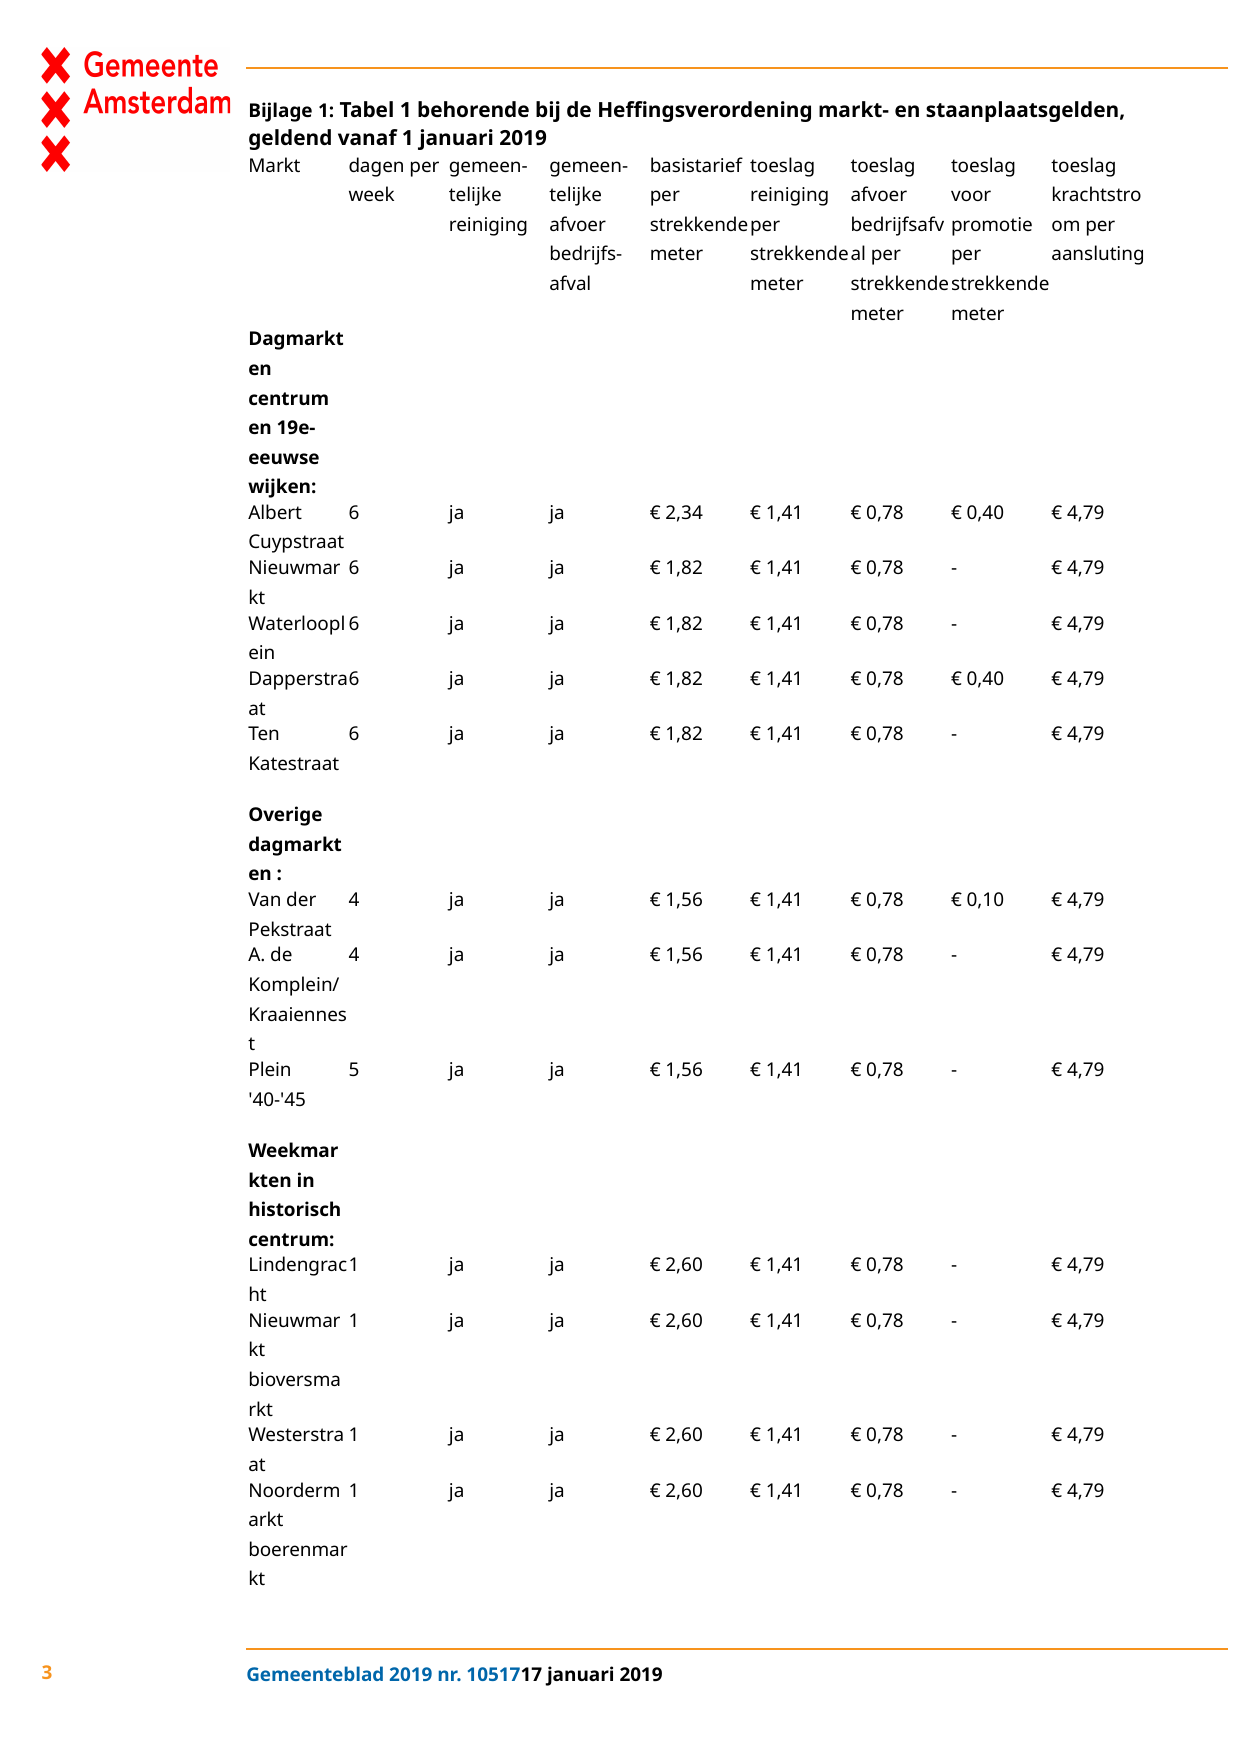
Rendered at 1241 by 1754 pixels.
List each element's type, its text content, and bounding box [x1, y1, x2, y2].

table_cell Waterlooplein [248, 610, 348, 665]
table_cell [449, 326, 549, 499]
table_cell ja [549, 1056, 649, 1111]
table_cell € 4,79 [1051, 499, 1152, 554]
table_cell Westerstraat [248, 1421, 348, 1477]
table_cell Overige dagmarkten : [248, 801, 348, 886]
table_cell - [951, 720, 1051, 776]
table_cell 6 [348, 720, 449, 776]
table_cell [248, 1111, 348, 1137]
table_cell € 0,40 [951, 499, 1051, 554]
table_cell € 1,41 [750, 665, 850, 720]
table_cell € 0,78 [850, 720, 951, 776]
table_cell ja [549, 886, 649, 942]
table_cell € 0,78 [850, 1307, 951, 1421]
table_cell [750, 326, 850, 499]
table_cell ja [449, 720, 549, 776]
table_cell [750, 1111, 850, 1137]
table_cell € 1,56 [650, 886, 750, 942]
table_cell [750, 801, 850, 886]
table_cell Noordermarkt boerenmarkt [248, 1477, 348, 1591]
table_cell 1 [348, 1252, 449, 1307]
table_cell - [951, 610, 1051, 665]
table_header toeslag voor promotie per strekkende meter [951, 152, 1051, 326]
table_cell Nieuwmarkt [248, 555, 348, 610]
table_cell Dapperstraat [248, 665, 348, 720]
table_cell Albert Cuypstraat [248, 499, 348, 554]
table_cell [951, 1111, 1051, 1137]
table_cell [549, 801, 649, 886]
table_cell Ten Katestraat [248, 720, 348, 776]
table_cell Lindengracht [248, 1252, 348, 1307]
table_cell 1 [348, 1307, 449, 1421]
table_cell € 2,60 [650, 1421, 750, 1477]
table_header basistarief per strekkende meter [650, 152, 750, 326]
table_cell € 0,78 [850, 1056, 951, 1111]
table_cell [348, 776, 449, 801]
table_header toeslag reiniging per strekkende meter [750, 152, 850, 326]
table_cell [348, 1137, 449, 1252]
table_cell € 1,41 [750, 886, 850, 942]
table_cell € 4,79 [1051, 610, 1152, 665]
table_cell € 2,60 [650, 1307, 750, 1421]
table_cell [549, 1111, 649, 1137]
table_cell [951, 776, 1051, 801]
table_cell Van der Pekstraat [248, 886, 348, 942]
table_cell ja [449, 886, 549, 942]
table_cell Weekmarkten in historisch centrum: [248, 1137, 348, 1252]
table_cell € 1,41 [750, 1252, 850, 1307]
table_cell [850, 1137, 951, 1252]
table_cell [850, 326, 951, 499]
table_cell € 0,78 [850, 665, 951, 720]
table_cell ja [449, 1056, 549, 1111]
table_cell 4 [348, 886, 449, 942]
text Bijlage 1: Tabel 1 behorende bij de Heffingsverordening markt- en staanplaatsgelden, geldend vanaf 1 januari 2019 [248, 95, 1152, 152]
table_cell [1051, 776, 1152, 801]
table_cell 5 [348, 1056, 449, 1111]
table_cell - [951, 942, 1051, 1056]
table_cell € 1,41 [750, 1477, 850, 1591]
table_cell € 1,56 [650, 942, 750, 1056]
table_cell € 1,56 [650, 1056, 750, 1111]
table_cell € 1,82 [650, 720, 750, 776]
table_cell € 0,78 [850, 942, 951, 1056]
table_cell € 1,82 [650, 665, 750, 720]
table_cell - [951, 1056, 1051, 1111]
table_cell ja [549, 720, 649, 776]
table_header gemeen-telijke reiniging [449, 152, 549, 326]
table_cell € 0,78 [850, 1421, 951, 1477]
table_cell A. de Komplein/Kraaiennest [248, 942, 348, 1056]
table_cell ja [549, 1252, 649, 1307]
table_cell 6 [348, 665, 449, 720]
picture [41, 47, 231, 172]
table_cell € 0,40 [951, 665, 1051, 720]
table_cell [1051, 326, 1152, 499]
table_cell - [951, 1307, 1051, 1421]
table_cell [951, 326, 1051, 499]
table_cell € 0,78 [850, 886, 951, 942]
table_cell [449, 1137, 549, 1252]
table_header toeslag krachtstroom per aansluting [1051, 152, 1152, 326]
table_cell € 1,82 [650, 555, 750, 610]
table_header dagen per week [348, 152, 449, 326]
table_cell [348, 1111, 449, 1137]
table_cell [750, 776, 850, 801]
table_cell € 4,79 [1051, 665, 1152, 720]
table_cell [449, 801, 549, 886]
table_cell - [951, 1477, 1051, 1591]
table_cell € 4,79 [1051, 1307, 1152, 1421]
table_header toeslag afvoer bedrijfsafval per strekkende meter [850, 152, 951, 326]
table_cell € 0,10 [951, 886, 1051, 942]
table_cell € 4,79 [1051, 942, 1152, 1056]
table_cell [650, 801, 750, 886]
table_cell ja [549, 499, 649, 554]
table_cell € 4,79 [1051, 1252, 1152, 1307]
table_cell € 2,60 [650, 1477, 750, 1591]
table_cell ja [549, 942, 649, 1056]
table_header gemeen-telijke afvoer bedrijfs-afval [549, 152, 649, 326]
table_cell - [951, 555, 1051, 610]
table_cell € 4,79 [1051, 720, 1152, 776]
table_cell € 1,82 [650, 610, 750, 665]
table_cell € 0,78 [850, 555, 951, 610]
table_cell [650, 1111, 750, 1137]
table_cell [650, 326, 750, 499]
table_cell ja [449, 1307, 549, 1421]
table_cell ja [449, 555, 549, 610]
table_cell [850, 1111, 951, 1137]
table_cell Dagmarkten centrum en 19e-eeuwse wijken: [248, 326, 348, 499]
table_cell 6 [348, 555, 449, 610]
table_cell € 0,78 [850, 1477, 951, 1591]
table_cell € 0,78 [850, 499, 951, 554]
table_cell ja [549, 555, 649, 610]
table_cell € 4,79 [1051, 1477, 1152, 1591]
table_cell 6 [348, 499, 449, 554]
table_cell Nieuwmarkt bioversmarkt [248, 1307, 348, 1421]
table_cell ja [449, 499, 549, 554]
table_cell € 1,41 [750, 555, 850, 610]
table_cell [951, 801, 1051, 886]
table_cell Plein '40-'45 [248, 1056, 348, 1111]
table_cell [549, 326, 649, 499]
table_cell ja [549, 610, 649, 665]
table_cell [750, 1137, 850, 1252]
table_cell € 0,78 [850, 610, 951, 665]
table_cell [449, 776, 549, 801]
table_cell [1051, 1111, 1152, 1137]
table_cell ja [449, 1252, 549, 1307]
table_header Markt [248, 152, 348, 326]
table_cell [1051, 1137, 1152, 1252]
table_cell [1051, 801, 1152, 886]
table_cell € 1,41 [750, 720, 850, 776]
table_cell € 0,78 [850, 1252, 951, 1307]
table_cell € 1,41 [750, 499, 850, 554]
table_cell ja [449, 665, 549, 720]
table_cell € 1,41 [750, 942, 850, 1056]
table_cell € 1,41 [750, 1421, 850, 1477]
table_cell [850, 801, 951, 886]
table_cell [650, 776, 750, 801]
table_cell - [951, 1252, 1051, 1307]
table_cell [449, 1111, 549, 1137]
table_cell € 4,79 [1051, 555, 1152, 610]
table_cell € 1,41 [750, 1307, 850, 1421]
table_cell [248, 776, 348, 801]
table_cell ja [549, 1307, 649, 1421]
table_cell € 1,41 [750, 610, 850, 665]
table_cell ja [449, 610, 549, 665]
table_cell ja [549, 1477, 649, 1591]
table_cell 4 [348, 942, 449, 1056]
table_cell € 4,79 [1051, 1056, 1152, 1111]
table_cell [951, 1137, 1051, 1252]
table_cell [549, 1137, 649, 1252]
table_cell ja [549, 665, 649, 720]
table_cell ja [449, 1477, 549, 1591]
table_cell [549, 776, 649, 801]
table_cell ja [549, 1421, 649, 1477]
table_cell ja [449, 942, 549, 1056]
table_cell 1 [348, 1421, 449, 1477]
table_cell € 2,34 [650, 499, 750, 554]
table_cell € 4,79 [1051, 886, 1152, 942]
table_cell - [951, 1421, 1051, 1477]
table_cell € 2,60 [650, 1252, 750, 1307]
table_cell [650, 1137, 750, 1252]
table_cell € 4,79 [1051, 1421, 1152, 1477]
table_cell [850, 776, 951, 801]
table_cell ja [449, 1421, 549, 1477]
table_cell [348, 326, 449, 499]
table_cell 6 [348, 610, 449, 665]
table_cell 1 [348, 1477, 449, 1591]
table_cell [348, 801, 449, 886]
table_cell € 1,41 [750, 1056, 850, 1111]
